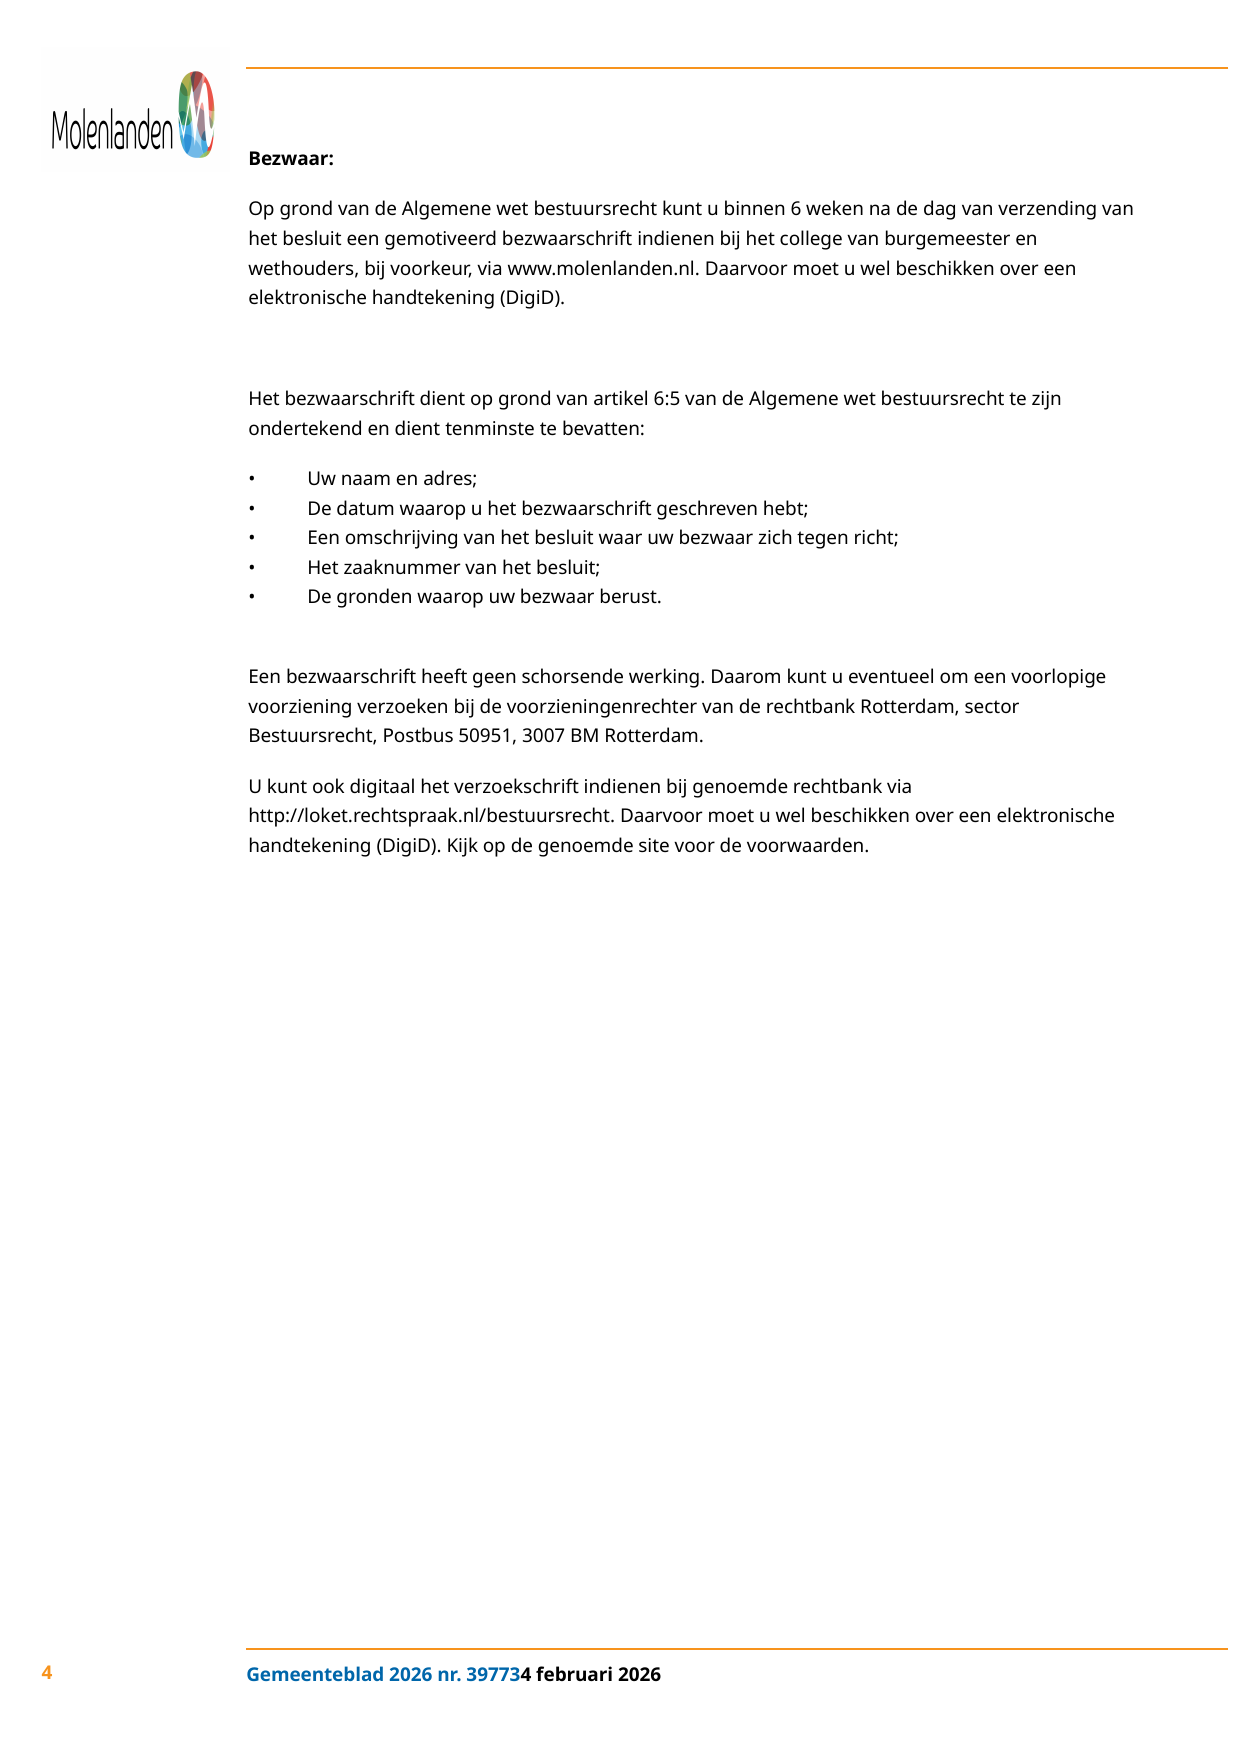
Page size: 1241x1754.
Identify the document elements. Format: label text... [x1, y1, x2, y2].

text Op grond van de Algemene wet bestuursrecht kunt u binnen 6 weken na de dag van verzending van het besluit een gemotiveerd bezwaarschrift indienen bij het college van burgemeester en wethouders, bij voorkeur, via www.molenlanden.nl. Daarvoor moet u wel beschikken over een elektronische handtekening (DigiD). [248, 196, 1152, 310]
text Bezwaar: [248, 145, 1152, 171]
list De gronden waarop uw bezwaar berust. [248, 583, 1152, 609]
list De datum waarop u het bezwaarschrift geschreven hebt; [248, 495, 1152, 521]
text Een bezwaarschrift heeft geen schorsende werking. Daarom kunt u eventueel om een voorlopige voorziening verzoeken bij de voorzieningenrechter van de rechtbank Rotterdam, sector Bestuursrecht, Postbus 50951, 3007 BM Rotterdam. [248, 663, 1152, 748]
list Uw naam en adres; [248, 465, 1152, 491]
text U kunt ook digitaal het verzoekschrift indienen bij genoemde rechtbank via http://loket.rechtspraak.nl/bestuursrecht. Daarvoor moet u wel beschikken over een elektronische handtekening (DigiD). Kijk op de genoemde site voor de voorwaarden. [248, 773, 1152, 858]
text Het bezwaarschrift dient op grond van artikel 6:5 van de Algemene wet bestuursrecht te zijn ondertekend en dient tenminste te bevatten: [248, 385, 1152, 441]
picture [41, 47, 231, 172]
list Het zaaknummer van het besluit; [248, 554, 1152, 580]
list Een omschrijving van het besluit waar uw bezwaar zich tegen richt; [248, 524, 1152, 550]
